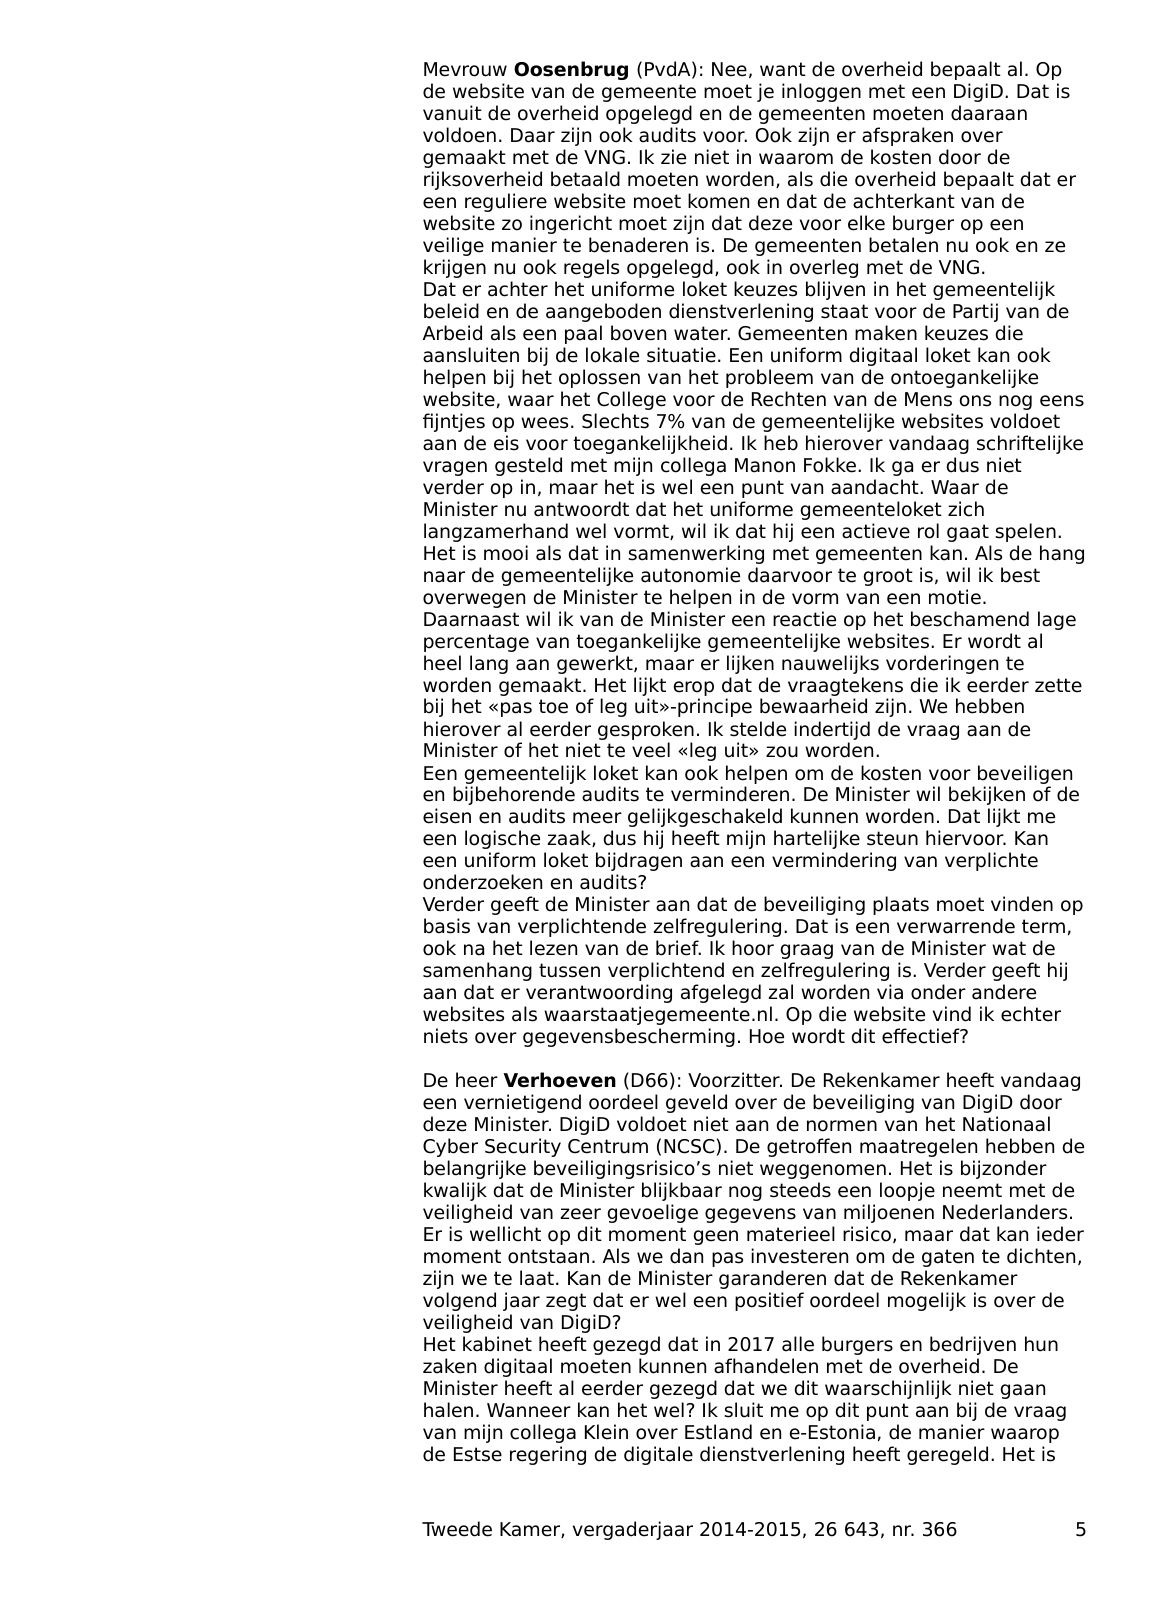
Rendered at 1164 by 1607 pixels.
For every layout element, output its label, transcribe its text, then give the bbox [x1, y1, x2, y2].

text Verder geeft de Minister aan dat de beveiliging plaats moet vinden op basis van verplichtende zelfregulering. Dat is een verwarrende term, ook na het lezen van de brief. Ik hoor graag van de Minister wat de samenhang tussen verplichtend en zelfregulering is. Verder geeft hij aan dat er verantwoording afgelegd zal worden via onder andere websites als waarstaatjegemeente.nl. Op die website vind ik echter niets over gegevensbescherming. Hoe wordt dit effectief? [422, 894, 1087, 1048]
text Een gemeentelijk loket kan ook helpen om de kosten voor beveiligen en bijbehorende audits te verminderen. De Minister wil bekijken of de eisen en audits meer gelijkgeschakeld kunnen worden. Dat lijkt me een logische zaak, dus hij heeft mijn hartelijke steun hiervoor. Kan een uniform loket bijdragen aan een vermindering van verplichte onderzoeken en audits? [422, 762, 1087, 894]
text Het kabinet heeft gezegd dat in 2017 alle burgers en bedrijven hun zaken digitaal moeten kunnen afhandelen met de overheid. De Minister heeft al eerder gezegd dat we dit waarschijnlijk niet gaan halen. Wanneer kan het wel? Ik sluit me op dit punt aan bij de vraag van mijn collega Klein over Estland en e-Estonia, de manier waarop de Estse regering de digitale dienstverlening heeft geregeld. Het is [422, 1334, 1087, 1466]
text Mevrouw Oosenbrug (PvdA): Nee, want de overheid bepaalt al. Op de website van de gemeente moet je inloggen met een DigiD. Dat is vanuit de overheid opgelegd en de gemeenten moeten daaraan voldoen. Daar zijn ook audits voor. Ook zijn er afspraken over gemaakt met de VNG. Ik zie niet in waarom de kosten door de rijksoverheid betaald moeten worden, als die overheid bepaalt dat er een reguliere website moet komen en dat de achterkant van de website zo ingericht moet zijn dat deze voor elke burger op een veilige manier te benaderen is. De gemeenten betalen nu ook en ze krijgen nu ook regels opgelegd, ook in overleg met de VNG. [422, 59, 1087, 279]
text Dat er achter het uniforme loket keuzes blijven in het gemeentelijk beleid en de aangeboden dienstverlening staat voor de Partij van de Arbeid als een paal boven water. Gemeenten maken keuzes die aansluiten bij de lokale situatie. Een uniform digitaal loket kan ook helpen bij het oplossen van het probleem van de ontoegankelijke website, waar het College voor de Rechten van de Mens ons nog eens fijntjes op wees. Slechts 7% van de gemeentelijke websites voldoet aan de eis voor toegankelijkheid. Ik heb hierover vandaag schriftelijke vragen gesteld met mijn collega Manon Fokke. Ik ga er dus niet verder op in, maar het is wel een punt van aandacht. Waar de Minister nu antwoordt dat het uniforme gemeenteloket zich langzamerhand wel vormt, wil ik dat hij een actieve rol gaat spelen. Het is mooi als dat in samenwerking met gemeenten kan. Als de hang naar de gemeentelijke autonomie daarvoor te groot is, wil ik best overwegen de Minister te helpen in de vorm van een motie. Daarnaast wil ik van de Minister een reactie op het beschamend lage percentage van toegankelijke gemeentelijke websites. Er wordt al heel lang aan gewerkt, maar er lijken nauwelijks vorderingen te worden gemaakt. Het lijkt erop dat de vraagtekens die ik eerder zette bij het «pas toe of leg uit»-principe bewaarheid zijn. We hebben hierover al eerder gesproken. Ik stelde indertijd de vraag aan de Minister of het niet te veel «leg uit» zou worden. [422, 279, 1087, 762]
text De heer Verhoeven (D66): Voorzitter. De Rekenkamer heeft vandaag een vernietigend oordeel geveld over de beveiliging van DigiD door deze Minister. DigiD voldoet niet aan de normen van het Nationaal Cyber Security Centrum (NCSC). De getroffen maatregelen hebben de belangrijke beveiligingsrisico’s niet weggenomen. Het is bijzonder kwalijk dat de Minister blijkbaar nog steeds een loopje neemt met de veiligheid van zeer gevoelige gegevens van miljoenen Nederlanders. Er is wellicht op dit moment geen materieel risico, maar dat kan ieder moment ontstaan. Als we dan pas investeren om de gaten te dichten, zijn we te laat. Kan de Minister garanderen dat de Rekenkamer volgend jaar zegt dat er wel een positief oordeel mogelijk is over de veiligheid van DigiD? [422, 1070, 1087, 1334]
